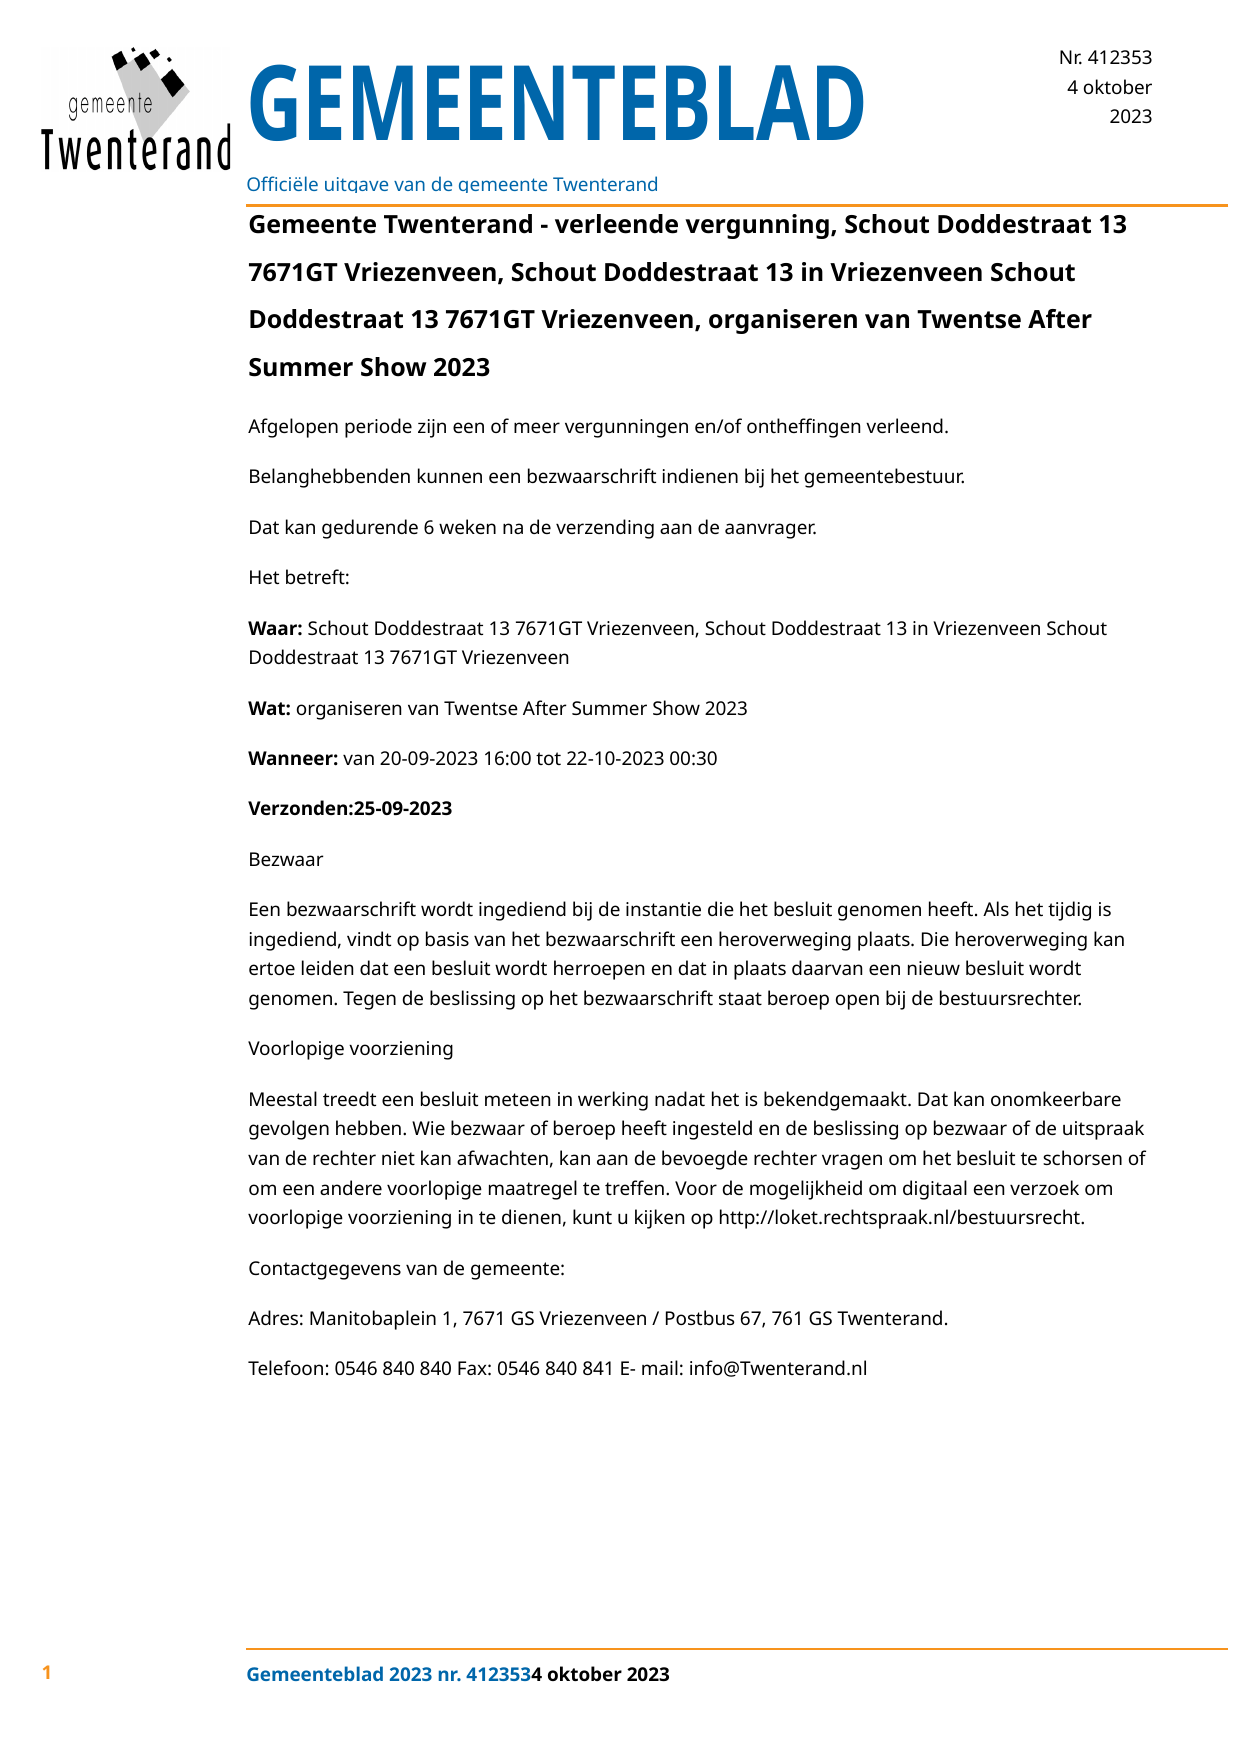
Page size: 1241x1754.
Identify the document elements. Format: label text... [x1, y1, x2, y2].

text Voorlopige voorziening [248, 1036, 1152, 1061]
text Gemeente Twenterand - verleende vergunning, Schout Doddestraat 13 7671GT Vriezenveen, Schout Doddestraat 13 in Vriezenveen Schout Doddestraat 13 7671GT Vriezenveen, organiseren van Twentse After Summer Show 2023 [248, 207, 1152, 384]
text Dat kan gedurende 6 weken na de verzending aan de aanvrager. [248, 514, 1152, 540]
text Het betreft: [248, 564, 1152, 590]
text Afgelopen periode zijn een of meer vergunningen en/of ontheffingen verleend. [248, 413, 1152, 439]
text Bezwaar [248, 846, 1152, 872]
text Contactgegevens van de gemeente: [248, 1255, 1152, 1281]
text Meestal treedt een besluit meteen in werking nadat het is bekendgemaakt. Dat kan onomkeerbare gevolgen hebben. Wie bezwaar of beroep heeft ingesteld en de beslissing op bezwaar of de uitspraak van de rechter niet kan afwachten, kan aan de bevoegde rechter vragen om het besluit te schorsen of om een andere voorlopige maatregel te treffen. Voor de mogelijkheid om digitaal een verzoek om voorlopige voorziening in te dienen, kunt u kijken op http://loket.rechtspraak.nl/bestuursrecht. [248, 1086, 1152, 1230]
text Belanghebbenden kunnen een bezwaarschrift indienen bij het gemeentebestuur. [248, 463, 1152, 489]
text Wanneer: van 20-09-2023 16:00 tot 22-10-2023 00:30 [248, 745, 1152, 771]
text Adres: Manitobaplein 1, 7671 GS Vriezenveen / Postbus 67, 761 GS Twenterand. [248, 1305, 1152, 1331]
text Verzonden:25-09-2023 [248, 796, 1152, 821]
picture [41, 47, 231, 172]
text Een bezwaarschrift wordt ingediend bij de instantie die het besluit genomen heeft. Als het tijdig is ingediend, vindt op basis van het bezwaarschrift een heroverweging plaats. Die heroverweging kan ertoe leiden dat een besluit wordt herroepen en dat in plaats daarvan een nieuw besluit wordt genomen. Tegen de beslissing op het bezwaarschrift staat beroep open bij de bestuursrechter. [248, 896, 1152, 1011]
text Telefoon: 0546 840 840 Fax: 0546 840 841 E- mail: info@Twenterand.nl [248, 1356, 1152, 1381]
text Waar: Schout Doddestraat 13 7671GT Vriezenveen, Schout Doddestraat 13 in Vriezenveen Schout Doddestraat 13 7671GT Vriezenveen [248, 615, 1152, 670]
text Wat: organiseren van Twentse After Summer Show 2023 [248, 695, 1152, 721]
